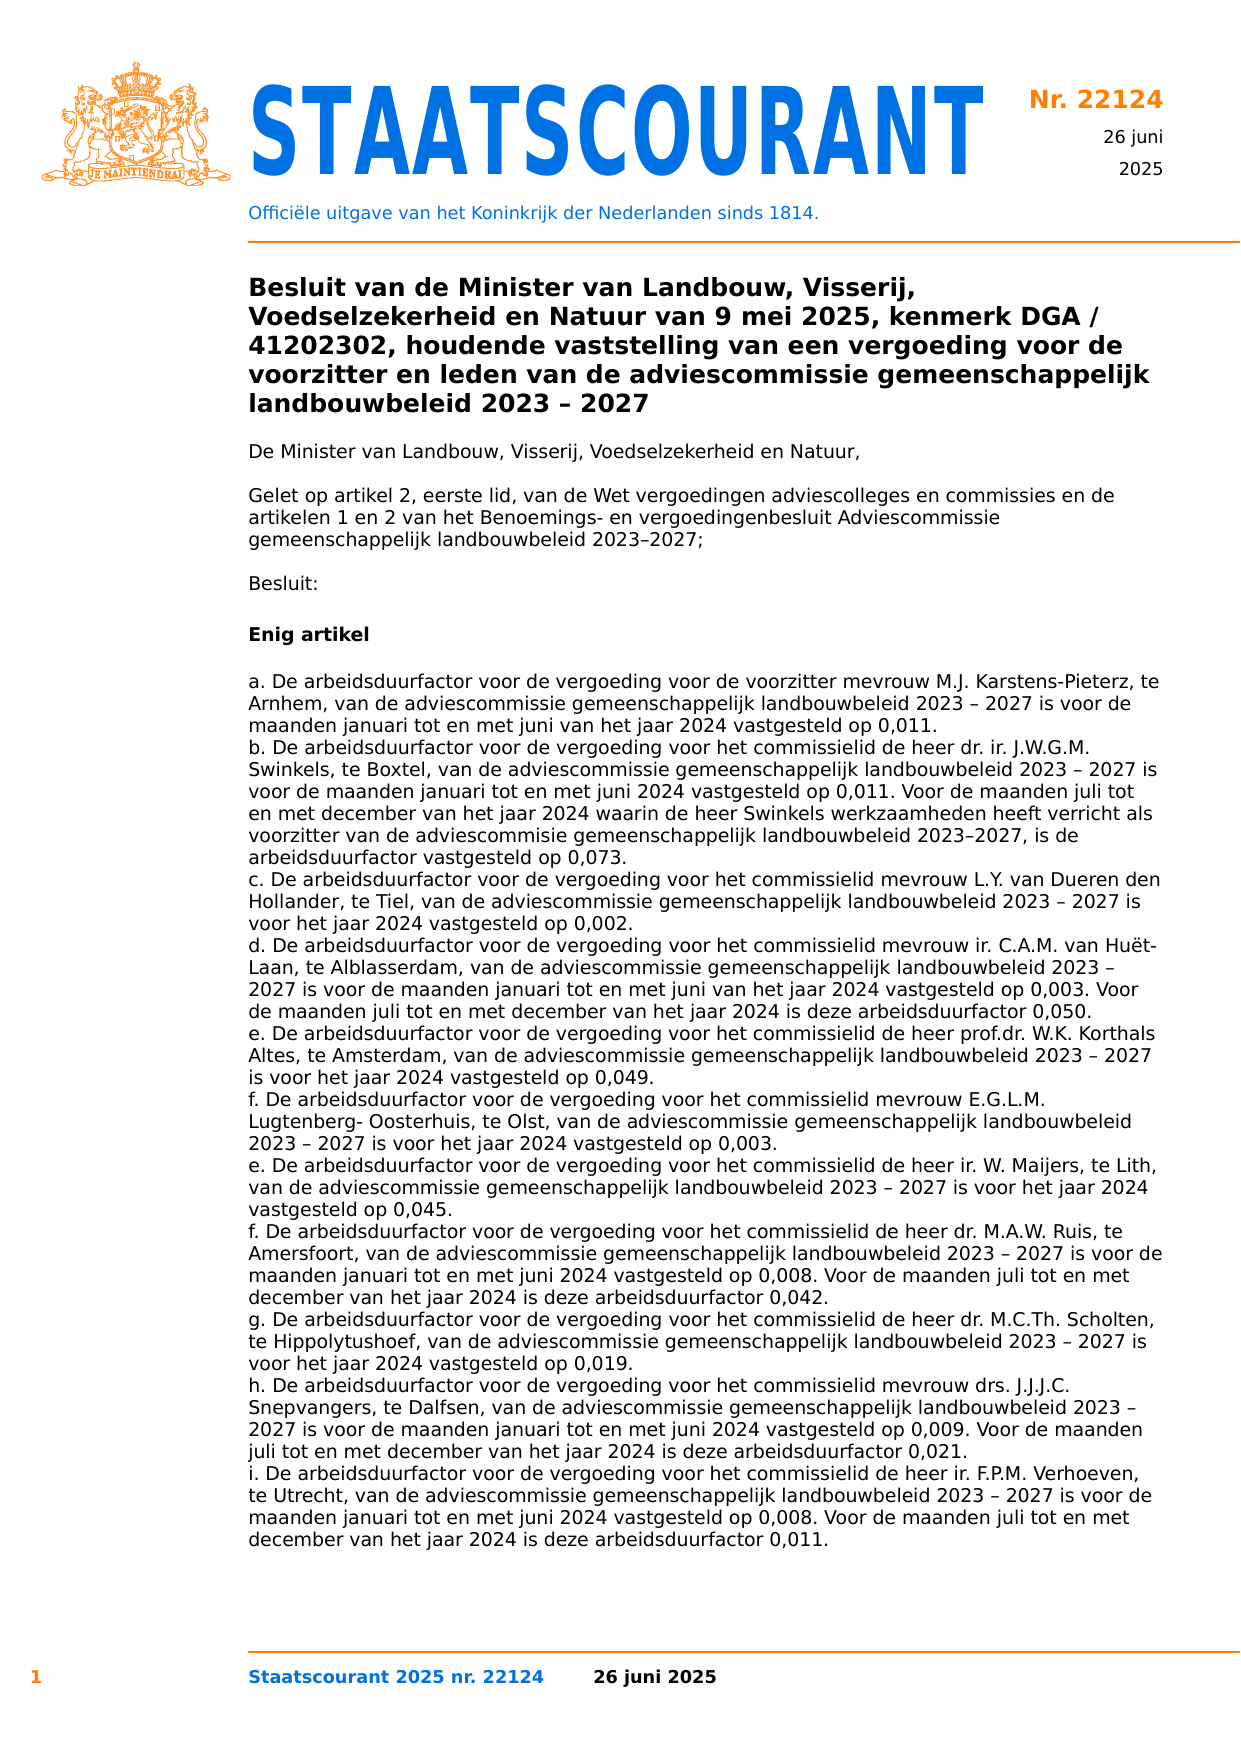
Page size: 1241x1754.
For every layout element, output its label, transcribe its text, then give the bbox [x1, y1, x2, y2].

table_cell 2025 [998, 153, 1240, 203]
text d. De arbeidsduurfactor voor de vergoeding voor het commissielid mevrouw ir. C.A.M. van Huët-Laan, te Alblasserdam, van de adviescommissie gemeenschappelijk landbouwbeleid 2023 – 2027 is voor de maanden januari tot en met juni van het jaar 2024 vastgesteld op 0,003. Voor de maanden juli tot en met december van het jaar 2024 is deze arbeidsduurfactor 0,050. [248, 935, 1163, 1023]
text Gelet op artikel 2, eerste lid, van de Wet vergoedingen adviescolleges en commissies en de artikelen 1 en 2 van het Benoemings- en vergoedingenbesluit Adviescommissie gemeenschappelijk landbouwbeleid 2023–2027; [248, 484, 1163, 551]
text h. De arbeidsduurfactor voor de vergoeding voor het commissielid mevrouw drs. J.J.J.C. Snepvangers, te Dalfsen, van de adviescommissie gemeenschappelijk landbouwbeleid 2023 – 2027 is voor de maanden januari tot en met juni 2024 vastgesteld op 0,009. Voor de maanden juli tot en met december van het jaar 2024 is deze arbeidsduurfactor 0,021. [248, 1375, 1163, 1463]
table_header STAATSCOURANT [248, 62, 998, 203]
text f. De arbeidsduurfactor voor de vergoeding voor het commissielid mevrouw E.G.L.M. Lugtenberg- Oosterhuis, te Olst, van de adviescommissie gemeenschappelijk landbouwbeleid 2023 – 2027 is voor het jaar 2024 vastgesteld op 0,003. [248, 1089, 1163, 1155]
text c. De arbeidsduurfactor voor de vergoeding voor het commissielid mevrouw L.Y. van Dueren den Hollander, te Tiel, van de adviescommissie gemeenschappelijk landbouwbeleid 2023 – 2027 is voor het jaar 2024 vastgesteld op 0,002. [248, 869, 1163, 935]
text e. De arbeidsduurfactor voor de vergoeding voor het commissielid de heer ir. W. Maijers, te Lith, van de adviescommissie gemeenschappelijk landbouwbeleid 2023 – 2027 is voor het jaar 2024 vastgesteld op 0,045. [248, 1155, 1163, 1221]
table_cell Officiële uitgave van het Koninkrijk der Nederlanden sinds 1814. [248, 203, 1240, 241]
text g. De arbeidsduurfactor voor de vergoeding voor het commissielid de heer dr. M.C.Th. Scholten, te Hippolytushoef, van de adviescommissie gemeenschappelijk landbouwbeleid 2023 – 2027 is voor het jaar 2024 vastgesteld op 0,019. [248, 1309, 1163, 1375]
text De Minister van Landbouw, Visserij, Voedselzekerheid en Natuur, [248, 441, 1163, 463]
text e. De arbeidsduurfactor voor de vergoeding voor het commissielid de heer prof.dr. W.K. Korthals Altes, te Amsterdam, van de adviescommissie gemeenschappelijk landbouwbeleid 2023 – 2027 is voor het jaar 2024 vastgesteld op 0,049. [248, 1023, 1163, 1089]
text b. De arbeidsduurfactor voor de vergoeding voor het commissielid de heer dr. ir. J.W.G.M. Swinkels, te Boxtel, van de adviescommissie gemeenschappelijk landbouwbeleid 2023 – 2027 is voor de maanden januari tot en met juni 2024 vastgesteld op 0,011. Voor de maanden juli tot en met december van het jaar 2024 waarin de heer Swinkels werkzaamheden heeft verricht als voorzitter van de adviescommisie gemeenschappelijk landbouwbeleid 2023–2027, is de arbeidsduurfactor vastgesteld op 0,073. [248, 737, 1163, 869]
subtitle Besluit van de Minister van Landbouw, Visserij, Voedselzekerheid en Natuur van 9 mei 2025, kenmerk DGA / 41202302, houdende vaststelling van een vergoeding voor de voorzitter en leden van de adviescommissie gemeenschappelijk landbouwbeleid 2023 – 2027 [248, 273, 1163, 419]
picture [41, 62, 231, 186]
text f. De arbeidsduurfactor voor de vergoeding voor het commissielid de heer dr. M.A.W. Ruis, te Amersfoort, van de adviescommissie gemeenschappelijk landbouwbeleid 2023 – 2027 is voor de maanden januari tot en met juni 2024 vastgesteld op 0,008. Voor de maanden juli tot en met december van het jaar 2024 is deze arbeidsduurfactor 0,042. [248, 1221, 1163, 1309]
table_header Nr. 22124 [998, 62, 1240, 121]
table_cell 26 juni [998, 121, 1240, 153]
table_header [25, 62, 248, 241]
text Besluit: [248, 572, 1163, 594]
text a. De arbeidsduurfactor voor de vergoeding voor de voorzitter mevrouw M.J. Karstens-Pieterz, te Arnhem, van de adviescommissie gemeenschappelijk landbouwbeleid 2023 – 2027 is voor de maanden januari tot en met juni van het jaar 2024 vastgesteld op 0,011. [248, 671, 1163, 737]
text i. De arbeidsduurfactor voor de vergoeding voor het commissielid de heer ir. F.P.M. Verhoeven, te Utrecht, van de adviescommissie gemeenschappelijk landbouwbeleid 2023 – 2027 is voor de maanden januari tot en met juni 2024 vastgesteld op 0,008. Voor de maanden juli tot en met december van het jaar 2024 is deze arbeidsduurfactor 0,011. [248, 1463, 1163, 1551]
subtitle Enig artikel [248, 624, 1163, 646]
